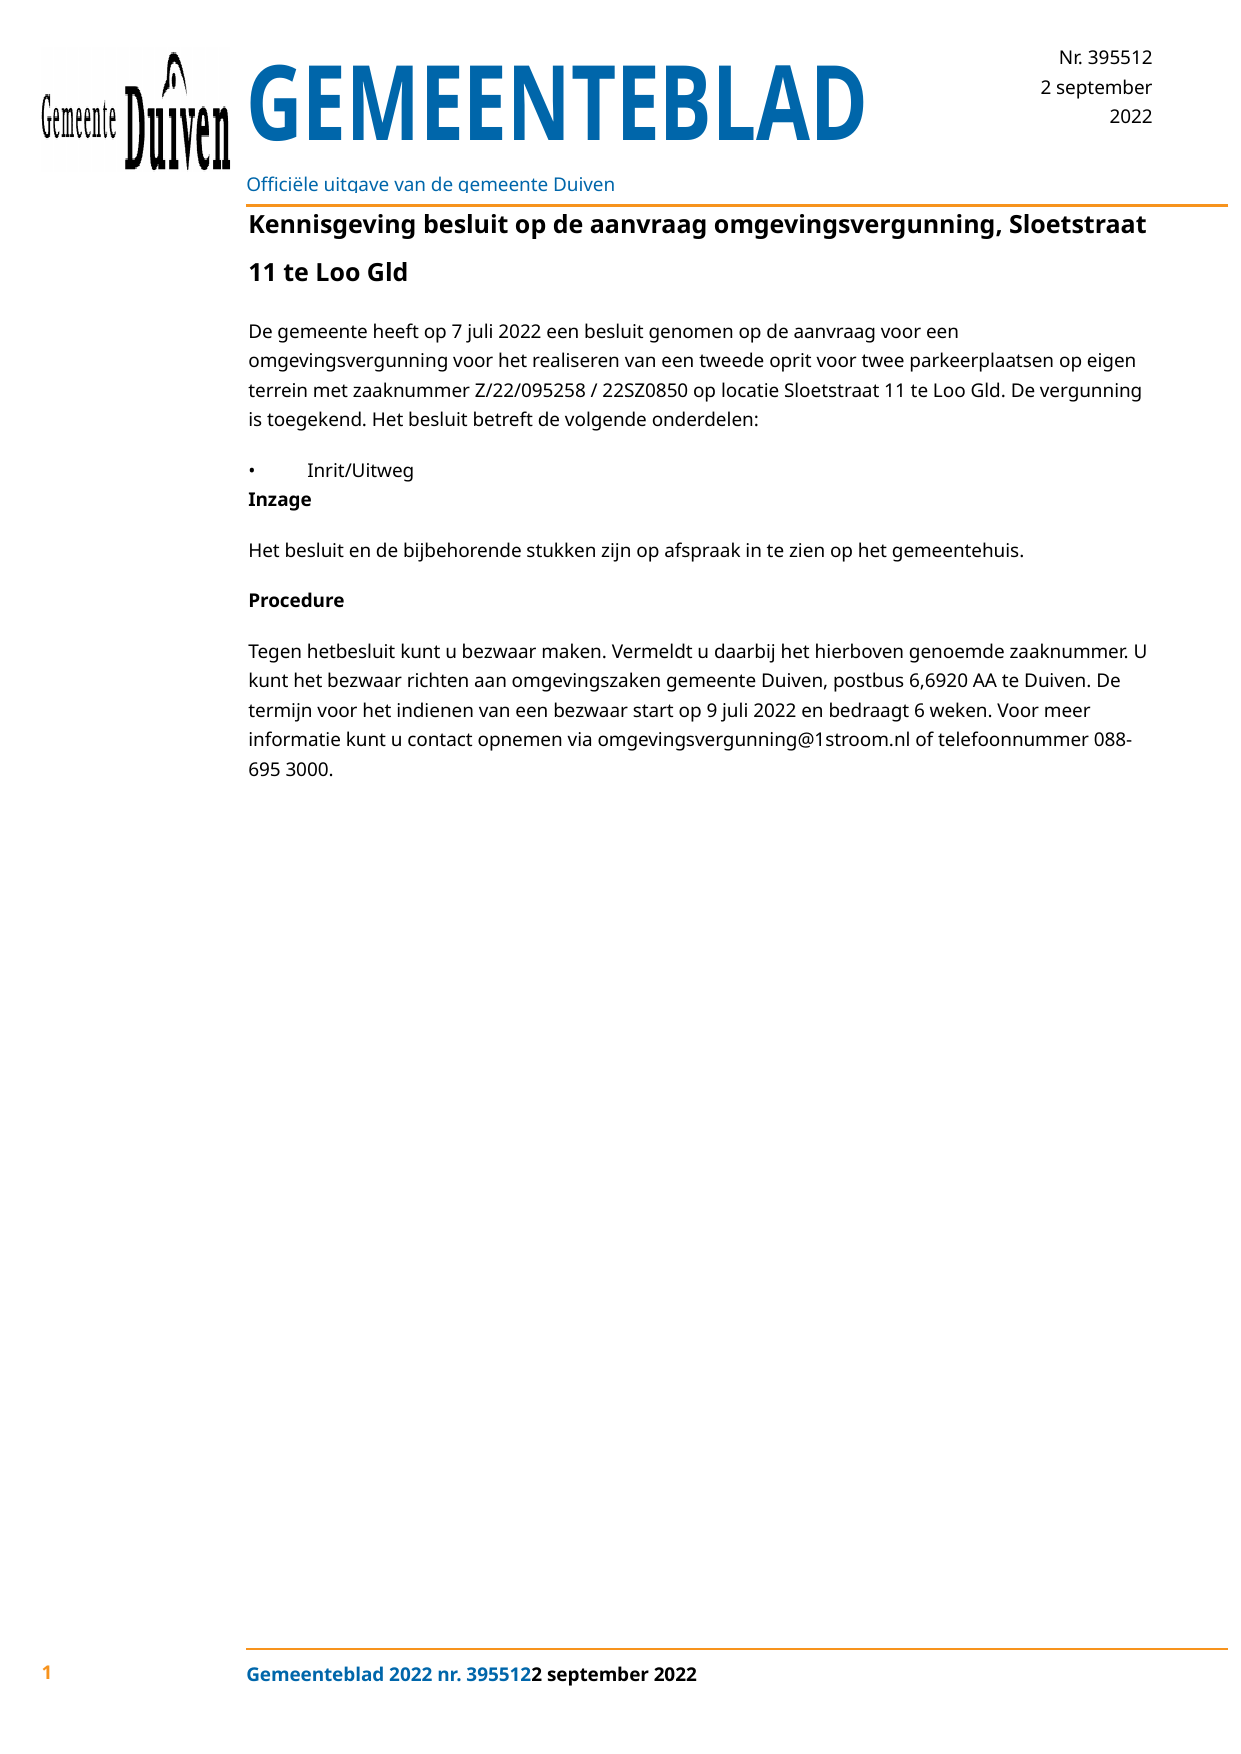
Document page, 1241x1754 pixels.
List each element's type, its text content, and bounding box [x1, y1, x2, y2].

list Inrit/Uitweg [248, 457, 1152, 483]
picture [41, 47, 231, 172]
text Tegen hetbesluit kunt u bezwaar maken. Vermeldt u daarbij het hierboven genoemde zaaknummer. U kunt het bezwaar richten aan omgevingszaken gemeente Duiven, postbus 6,6920 AA te Duiven. De termijn voor het indienen van een bezwaar start op 9 juli 2022 en bedraagt 6 weken. Voor meer informatie kunt u contact opnemen via omgevingsvergunning@1stroom.nl of telefoonnummer 088-695 3000. [248, 638, 1152, 782]
text Inzage [248, 487, 1152, 512]
text Het besluit en de bijbehorende stukken zijn op afspraak in te zien op het gemeentehuis. [248, 537, 1152, 563]
text Procedure [248, 587, 1152, 613]
text Kennisgeving besluit op de aanvraag omgevingsvergunning, Sloetstraat 11 te Loo Gld [248, 207, 1152, 288]
text De gemeente heeft op 7 juli 2022 een besluit genomen op de aanvraag voor een omgevingsvergunning voor het realiseren van een tweede oprit voor twee parkeerplaatsen op eigen terrein met zaaknummer Z/22/095258 / 22SZ0850 op locatie Sloetstraat 11 te Loo Gld. De vergunning is toegekend. Het besluit betreft de volgende onderdelen: [248, 318, 1152, 432]
